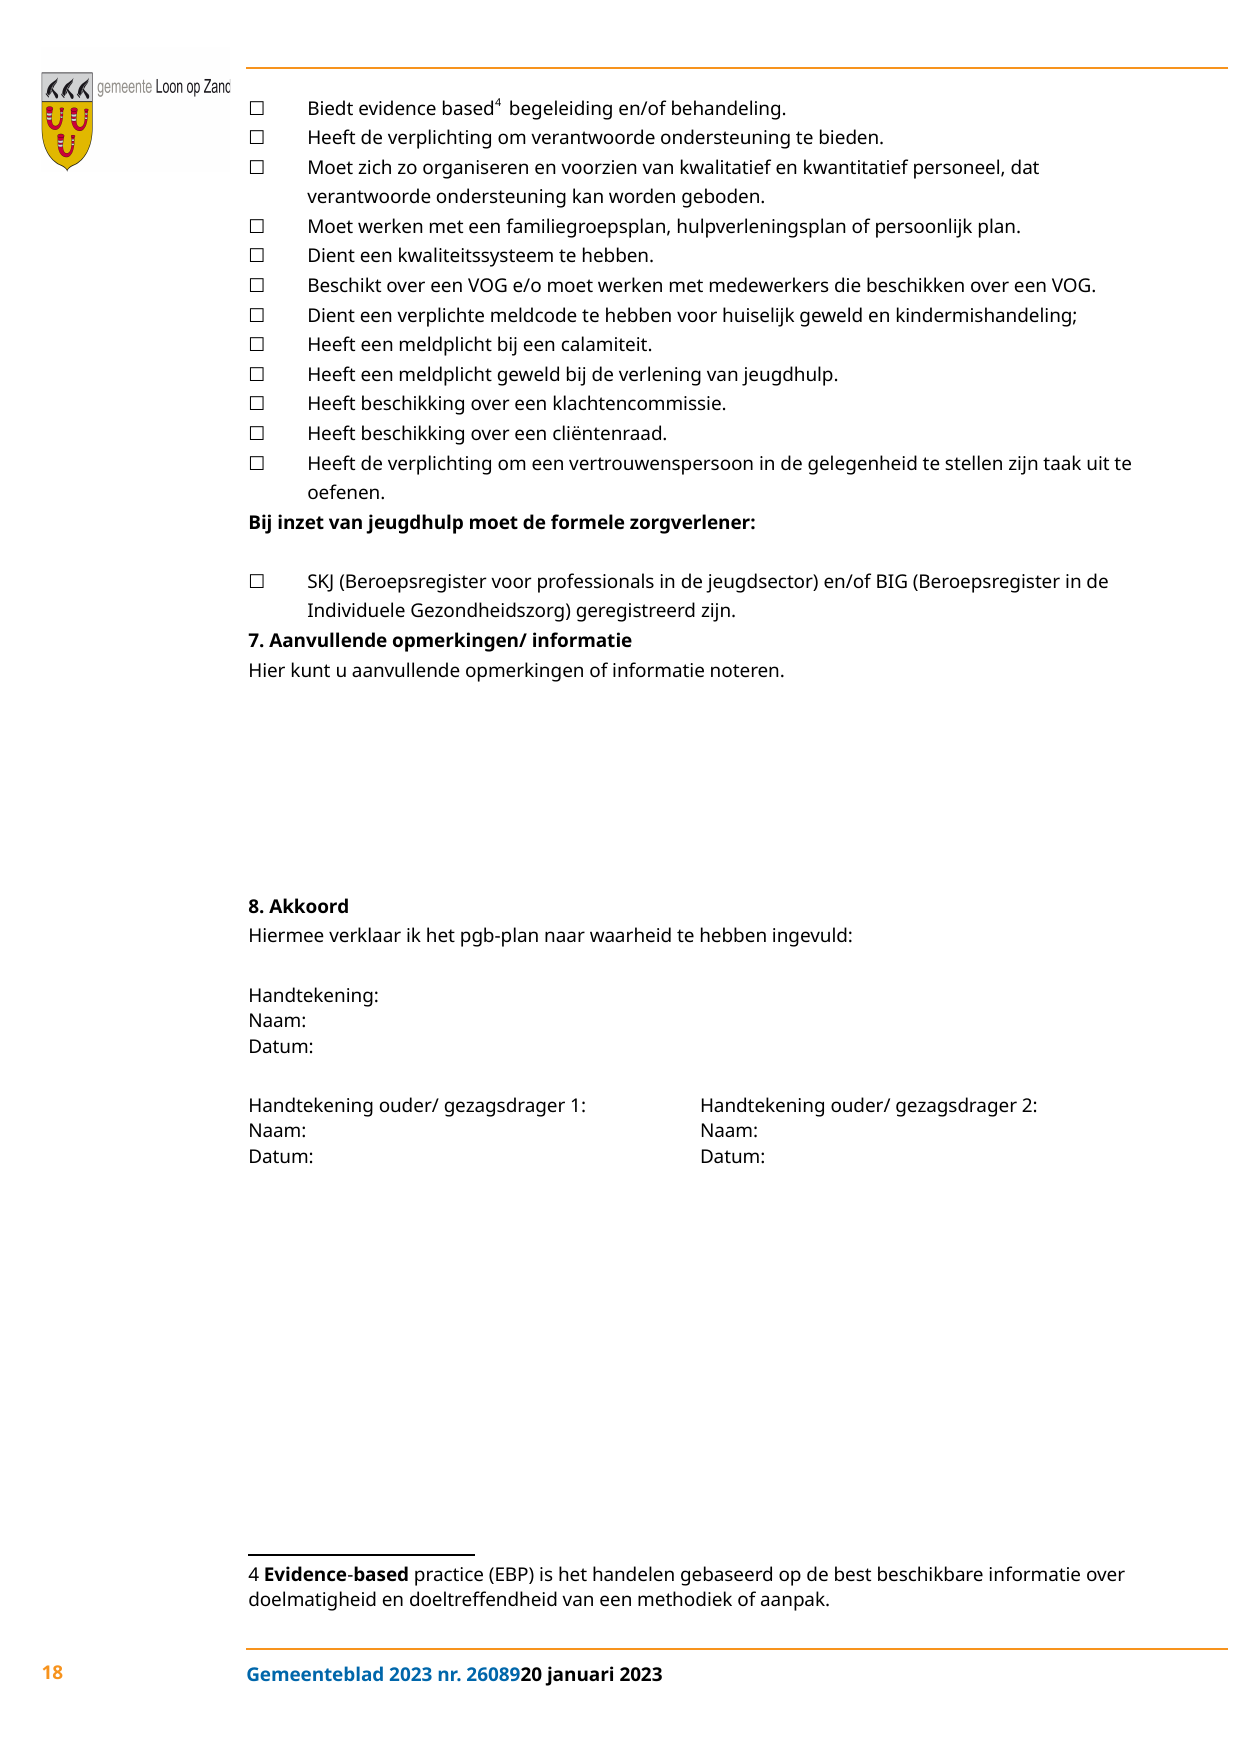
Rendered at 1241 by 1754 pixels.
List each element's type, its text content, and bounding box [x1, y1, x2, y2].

list Heeft de verplichting om verantwoorde ondersteuning te bieden. [248, 124, 1152, 150]
list Heeft de verplichting om een vertrouwenspersoon in de gelegenheid te stellen zijn taak uit te oefenen. [248, 450, 1152, 505]
table_header Handtekening ouder/ gezagsdrager 1: [248, 1092, 700, 1118]
list Heeft een meldplicht bij een calamiteit. [248, 331, 1152, 357]
list Heeft beschikking over een klachtencommissie. [248, 391, 1152, 416]
list SKJ (Beroepsregister voor professionals in de jeugdsector) en/of BIG (Beroepsregister in de Individuele Gezondheidszorg) geregistreerd zijn. [248, 568, 1152, 623]
table_cell Naam: [248, 1118, 700, 1143]
table_cell Datum: [248, 1144, 700, 1169]
table_header Handtekening: [248, 982, 1152, 1008]
table_cell Datum: [700, 1144, 1152, 1169]
text Hier kunt u aanvullende opmerkingen of informatie noteren. [248, 657, 1152, 683]
list Moet zich zo organiseren en voorzien van kwalitatief en kwantitatief personeel, dat verantwoorde ondersteuning kan worden geboden. [248, 154, 1152, 209]
list Dient een kwaliteitssysteem te hebben. [248, 243, 1152, 268]
list Dient een verplichte meldcode te hebben voor huiselijk geweld en kindermishandeling; [248, 302, 1152, 328]
text Bij inzet van jeugdhulp moet de formele zorgverlener: [248, 509, 1152, 535]
text 8. Akkoord [248, 893, 1152, 919]
list Heeft een meldplicht geweld bij de verlening van jeugdhulp. [248, 361, 1152, 387]
table_cell Naam: [700, 1118, 1152, 1143]
list Biedt evidence based begeleiding en/of behandeling. [248, 95, 1152, 121]
table_cell Naam: [248, 1008, 1152, 1033]
text 7. Aanvullende opmerkingen/ informatie [248, 627, 1152, 653]
list Evidence-based practice (EBP) is het handelen gebaseerd op de best beschikbare informatie over doelmatigheid en doeltreffendheid van een methodiek of aanpak. [248, 1561, 1152, 1612]
table_cell Datum: [248, 1033, 1152, 1059]
table_header [248, 716, 1152, 860]
table_header Handtekening ouder/ gezagsdrager 2: [700, 1092, 1152, 1118]
list Moet werken met een familiegroepsplan, hulpverleningsplan of persoonlijk plan. [248, 213, 1152, 239]
list Heeft beschikking over een cliëntenraad. [248, 420, 1152, 446]
text Hiermee verklaar ik het pgb-plan naar waarheid te hebben ingevuld: [248, 923, 1152, 948]
picture [41, 47, 231, 172]
list Beschikt over een VOG e/o moet werken met medewerkers die beschikken over een VOG. [248, 272, 1152, 298]
